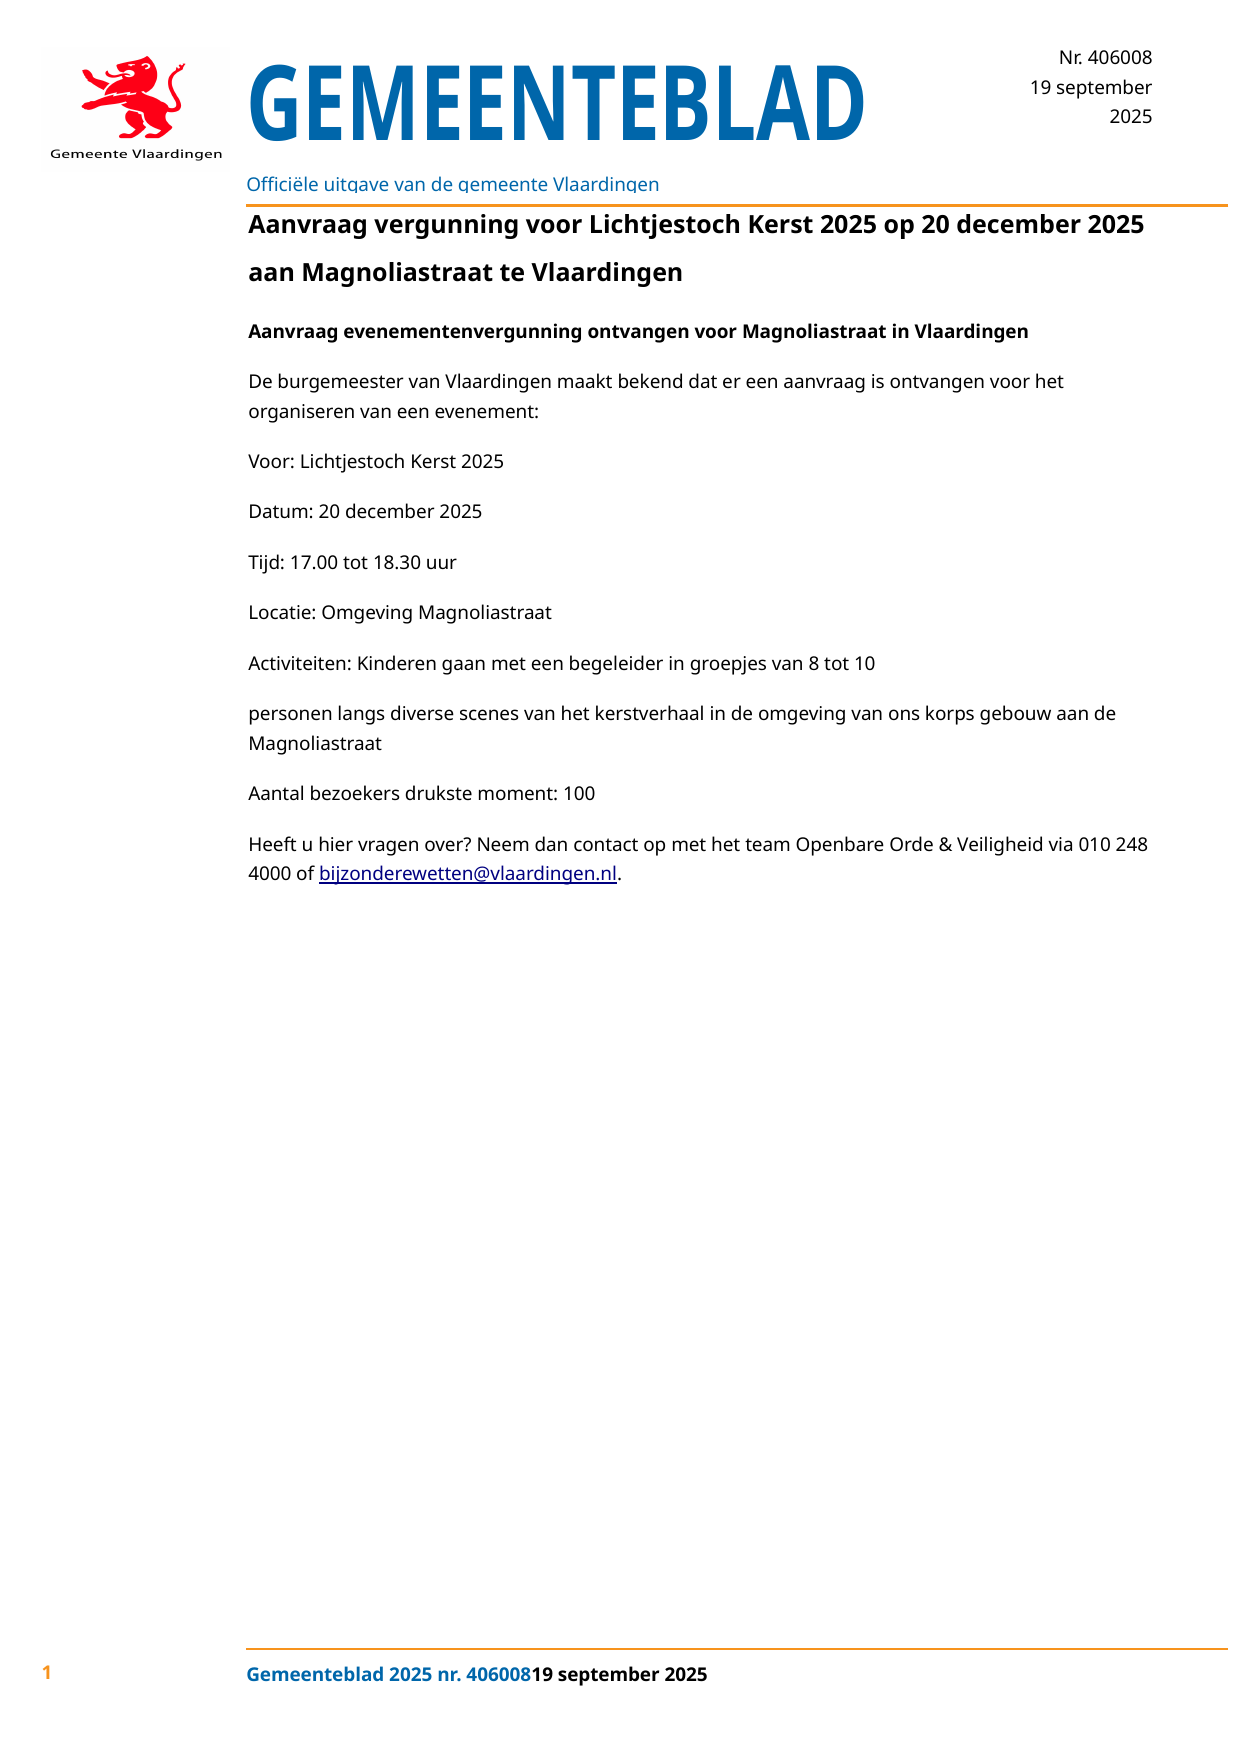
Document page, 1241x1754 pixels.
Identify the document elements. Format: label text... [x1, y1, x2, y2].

text De burgemeester van Vlaardingen maakt bekend dat er een aanvraag is ontvangen voor het organiseren van een evenement: [248, 368, 1152, 424]
text Heeft u hier vragen over? Neem dan contact op met het team Openbare Orde & Veiligheid via 010 248 4000 of bijzonderewetten@vlaardingen.nl. [248, 831, 1152, 886]
text Activiteiten: Kinderen gaan met een begeleider in groepjes van 8 tot 10 [248, 650, 1152, 676]
text Aanvraag evenementenvergunning ontvangen voor Magnoliastraat in Vlaardingen [248, 318, 1152, 344]
text Locatie: Omgeving Magnoliastraat [248, 599, 1152, 625]
text Datum: 20 december 2025 [248, 499, 1152, 524]
text Aanvraag vergunning voor Lichtjestoch Kerst 2025 op 20 december 2025 aan Magnoliastraat te Vlaardingen [248, 207, 1152, 288]
text Aantal bezoekers drukste moment: 100 [248, 780, 1152, 806]
picture [41, 47, 231, 172]
text personen langs diverse scenes van het kerstverhaal in de omgeving van ons korps gebouw aan de Magnoliastraat [248, 700, 1152, 756]
text Voor: Lichtjestoch Kerst 2025 [248, 448, 1152, 474]
text Tijd: 17.00 tot 18.30 uur [248, 549, 1152, 575]
